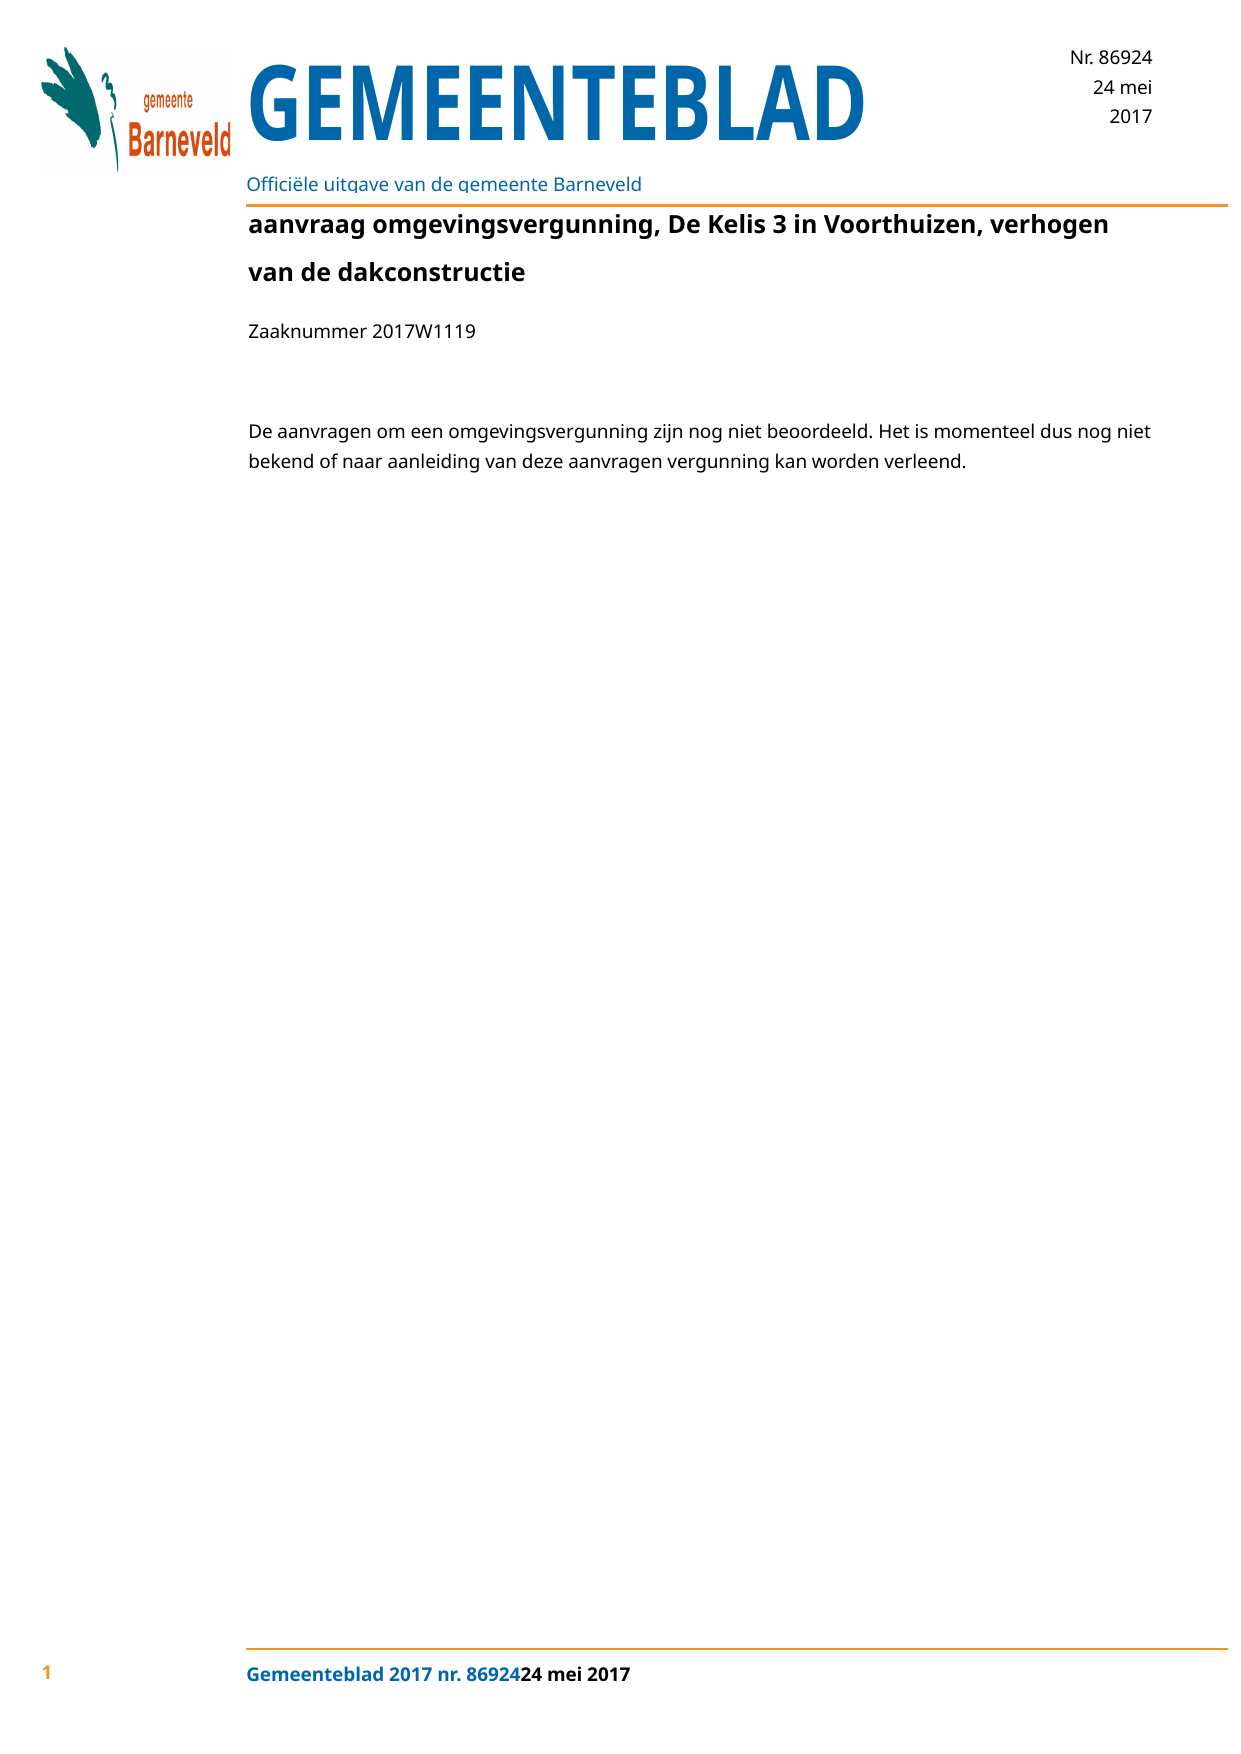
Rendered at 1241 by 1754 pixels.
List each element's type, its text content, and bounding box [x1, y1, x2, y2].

text aanvraag omgevingsvergunning, De Kelis 3 in Voorthuizen, verhogen van de dakconstructie [248, 207, 1152, 288]
text De aanvragen om een omgevingsvergunning zijn nog niet beoordeeld. Het is momenteel dus nog niet bekend of naar aanleiding van deze aanvragen vergunning kan worden verleend. [248, 419, 1152, 474]
picture [41, 47, 231, 172]
text Zaaknummer 2017W1119 [248, 318, 1152, 344]
